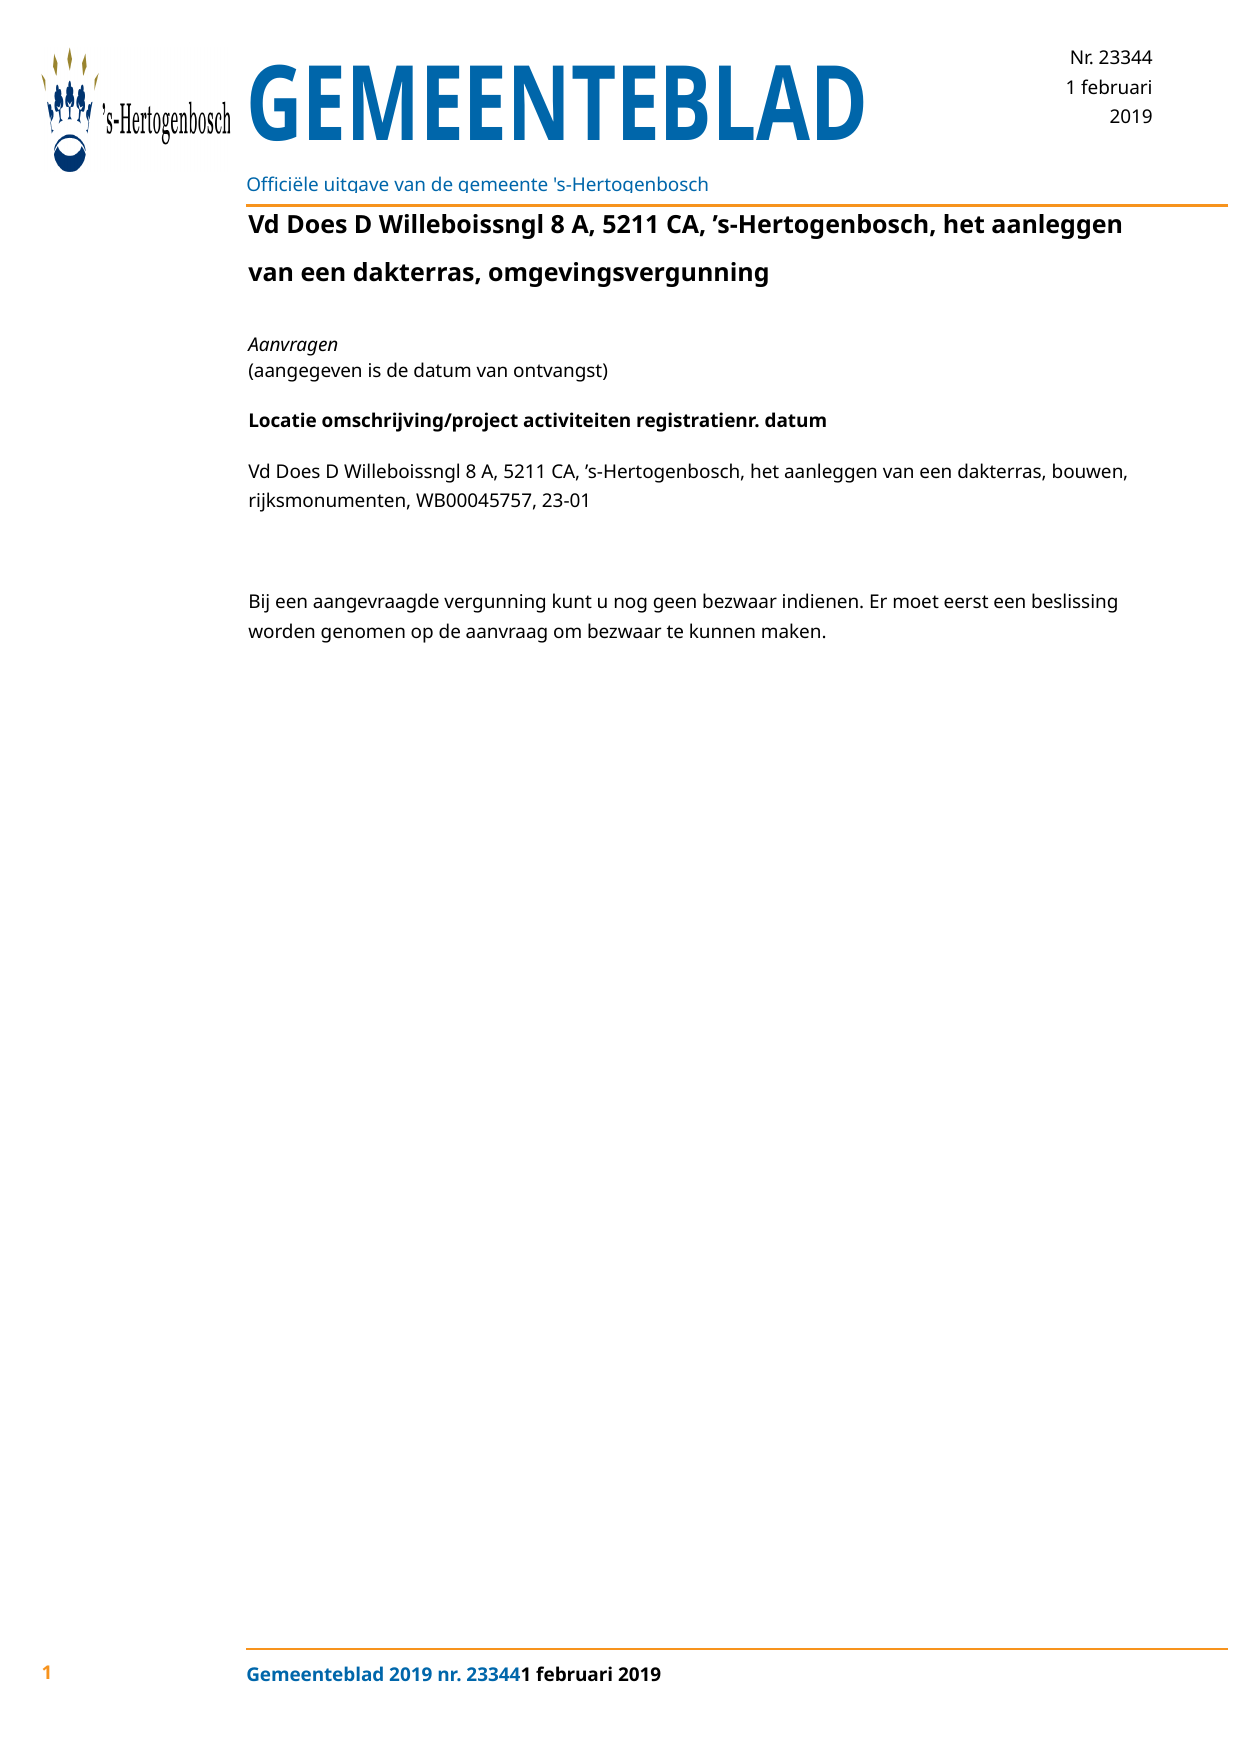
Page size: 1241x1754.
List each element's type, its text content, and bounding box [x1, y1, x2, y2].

picture [41, 47, 231, 172]
text Vd Does D Willeboissngl 8 A, 5211 CA, ’s-Hertogenbosch, het aanleggen van een dakterras, omgevingsvergunning [248, 207, 1152, 288]
text (aangegeven is de datum van ontvangst) [248, 357, 1152, 383]
text Bij een aangevraagde vergunning kunt u nog geen bezwaar indienen. Er moet eerst een beslissing worden genomen op de aanvraag om bezwaar te kunnen maken. [248, 588, 1152, 644]
text Vd Does D Willeboissngl 8 A, 5211 CA, ’s-Hertogenbosch, het aanleggen van een dakterras, bouwen, rijksmonumenten, WB00045757, 23-01 [248, 458, 1152, 513]
text Locatie omschrijving/project activiteiten registratienr. datum [248, 408, 1152, 433]
text Aanvragen [248, 331, 1152, 357]
